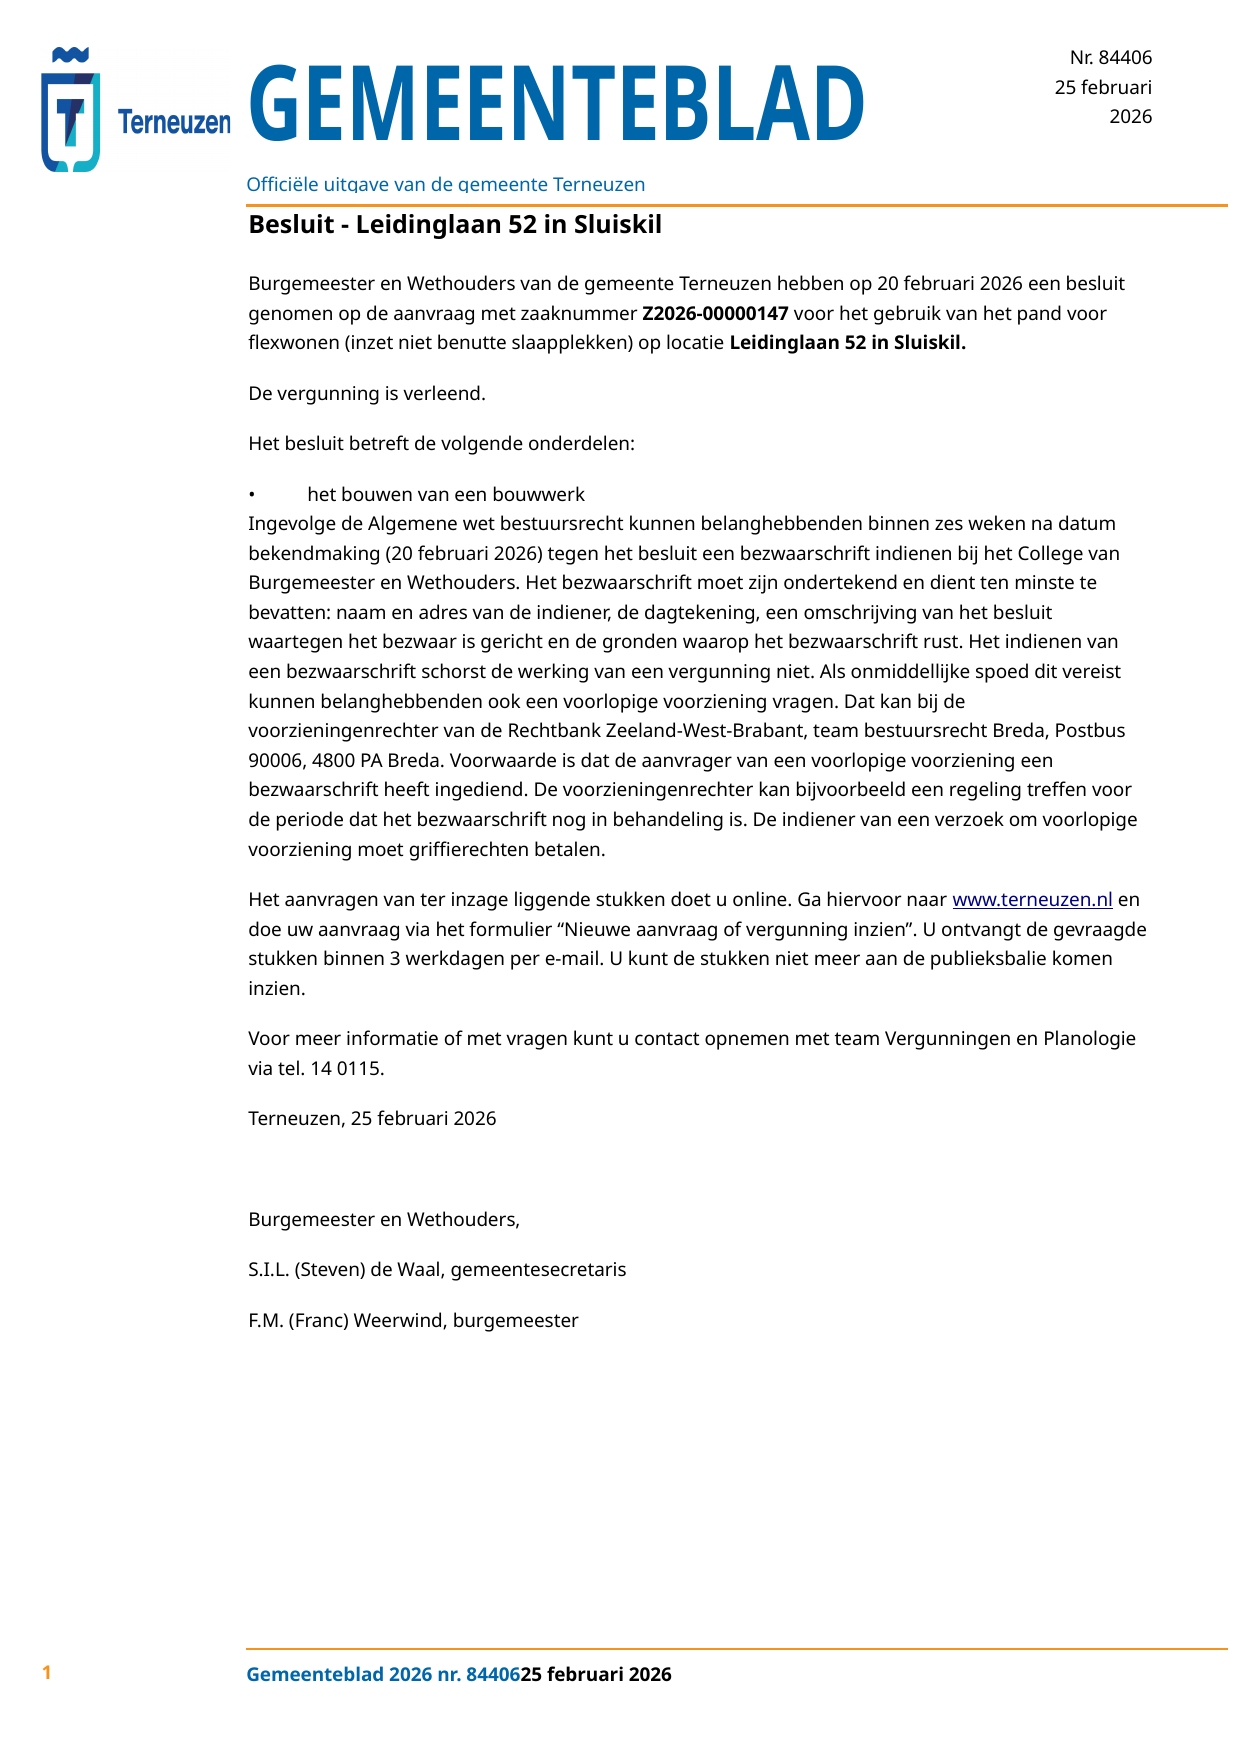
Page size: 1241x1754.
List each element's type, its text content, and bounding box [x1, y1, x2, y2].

text Het aanvragen van ter inzage liggende stukken doet u online. Ga hiervoor naar www.terneuzen.nl en doe uw aanvraag via het formulier “Nieuwe aanvraag of vergunning inzien”. U ontvangt de gevraagde stukken binnen 3 werkdagen per e-mail. U kunt de stukken niet meer aan de publieksbalie komen inzien. [248, 886, 1152, 1001]
text Burgemeester en Wethouders van de gemeente Terneuzen hebben op 20 februari 2026 een besluit genomen op de aanvraag met zaaknummer Z2026-00000147 voor het gebruik van het pand voor flexwonen (inzet niet benutte slaapplekken) op locatie Leidinglaan 52 in Sluiskil. [248, 270, 1152, 355]
list het bouwen van een bouwwerk [248, 481, 1152, 506]
text Het besluit betreft de volgende onderdelen: [248, 430, 1152, 456]
text F.M. (Franc) Weerwind, burgemeester [248, 1307, 1152, 1333]
text S.I.L. (Steven) de Waal, gemeentesecretaris [248, 1257, 1152, 1282]
text Burgemeester en Wethouders, [248, 1206, 1152, 1232]
text Besluit - Leidinglaan 52 in Sluiskil [248, 207, 1152, 241]
picture [41, 47, 231, 172]
text Ingevolge de Algemene wet bestuursrecht kunnen belanghebbenden binnen zes weken na datum bekendmaking (20 februari 2026) tegen het besluit een bezwaarschrift indienen bij het College van Burgemeester en Wethouders. Het bezwaarschrift moet zijn ondertekend en dient ten minste te bevatten: naam en adres van de indiener, de dagtekening, een omschrijving van het besluit waartegen het bezwaar is gericht en de gronden waarop het bezwaarschrift rust. Het indienen van een bezwaarschrift schorst de werking van een vergunning niet. Als onmiddellijke spoed dit vereist kunnen belanghebbenden ook een voorlopige voorziening vragen. Dat kan bij de voorzieningenrechter van de Rechtbank Zeeland-West-Brabant, team bestuursrecht Breda, Postbus 90006, 4800 PA Breda. Voorwaarde is dat de aanvrager van een voorlopige voorziening een bezwaarschrift heeft ingediend. De voorzieningenrechter kan bijvoorbeeld een regeling treffen voor de periode dat het bezwaarschrift nog in behandeling is. De indiener van een verzoek om voorlopige voorziening moet griffierechten betalen. [248, 510, 1152, 861]
text De vergunning is verleend. [248, 380, 1152, 406]
text Terneuzen, 25 februari 2026 [248, 1105, 1152, 1131]
text Voor meer informatie of met vragen kunt u contact opnemen met team Vergunningen en Planologie via tel. 14 0115. [248, 1025, 1152, 1081]
